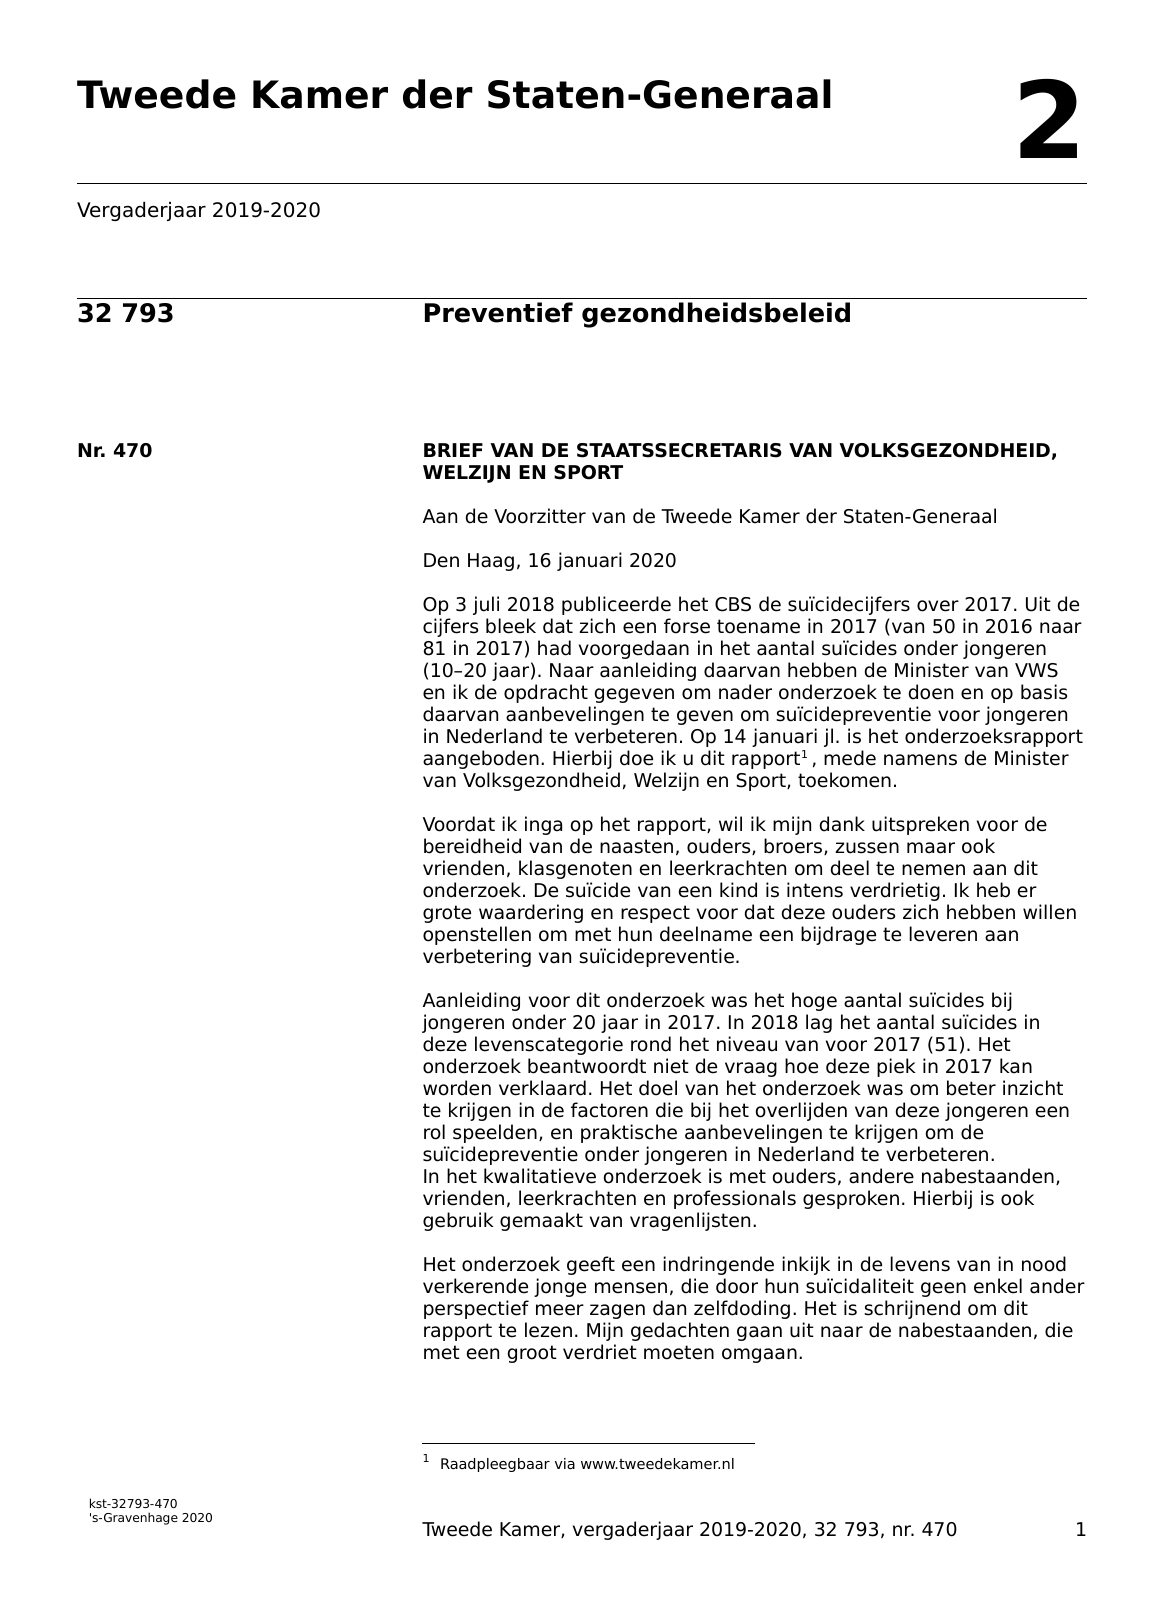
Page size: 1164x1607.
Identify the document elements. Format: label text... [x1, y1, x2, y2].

text kst-32793-470 [88, 1497, 323, 1511]
text Op 3 juli 2018 publiceerde het CBS de suïcidecijfers over 2017. Uit de cijfers bleek dat zich een forse toename in 2017 (van 50 in 2016 naar 81 in 2017) had voorgedaan in het aantal suïcides onder jongeren (10–20 jaar). Naar aanleiding daarvan hebben de Minister van VWS en ik de opdracht gegeven om nader onderzoek te doen en op basis daarvan aanbevelingen te geven om suïcidepreventie voor jongeren in Nederland te verbeteren. Op 14 januari jl. is het onderzoeksrapport aangeboden. Hierbij doe ik u dit rapport, mede namens de Minister van Volksgezondheid, Welzijn en Sport, toekomen. [422, 594, 1087, 792]
text Den Haag, 16 januari 2020 [422, 550, 1087, 572]
subtitle Nr. 470 BRIEF VAN DE STAATSSECRETARIS VAN VOLKSGEZONDHEID, WELZIJN EN SPORT [77, 440, 1087, 484]
text Het onderzoek geeft een indringende inkijk in de levens van in nood verkerende jonge mensen, die door hun suïcidaliteit geen enkel ander perspectief meer zagen dan zelfdoding. Het is schrijnend om dit rapport te lezen. Mijn gedachten gaan uit naar de nabestaanden, die met een groot verdriet moeten omgaan. [422, 1254, 1087, 1364]
text 's-Gravenhage 2020 [88, 1511, 323, 1525]
text Aan de Voorzitter van de Tweede Kamer der Staten-Generaal [422, 506, 1087, 528]
subtitle 32 793 Preventief gezondheidsbeleid [77, 299, 1087, 329]
table_header Tweede Kamer der Staten-Generaal [77, 59, 886, 183]
table_header 2 [886, 59, 1087, 183]
text Aanleiding voor dit onderzoek was het hoge aantal suïcides bij jongeren onder 20 jaar in 2017. In 2018 lag het aantal suïcides in deze levenscategorie rond het niveau van voor 2017 (51). Het onderzoek beantwoordt niet de vraag hoe deze piek in 2017 kan worden verklaard. Het doel van het onderzoek was om beter inzicht te krijgen in de factoren die bij het overlijden van deze jongeren een rol speelden, en praktische aanbevelingen te krijgen om de suïcidepreventie onder jongeren in Nederland te verbeteren. [422, 990, 1087, 1166]
table_cell Vergaderjaar 2019-2020 [77, 184, 1087, 298]
text In het kwalitatieve onderzoek is met ouders, andere nabestaanden, vrienden, leerkrachten en professionals gesproken. Hierbij is ook gebruik gemaakt van vragenlijsten. [422, 1166, 1087, 1232]
text Voordat ik inga op het rapport, wil ik mijn dank uitspreken voor de bereidheid van de naasten, ouders, broers, zussen maar ook vrienden, klasgenoten en leerkrachten om deel te nemen aan dit onderzoek. De suïcide van een kind is intens verdrietig. Ik heb er grote waardering en respect voor dat deze ouders zich hebben willen openstellen om met hun deelname een bijdrage te leveren aan verbetering van suïcidepreventie. [422, 814, 1087, 968]
text Raadpleegbaar via www.tweedekamer.nl [422, 1452, 1087, 1474]
